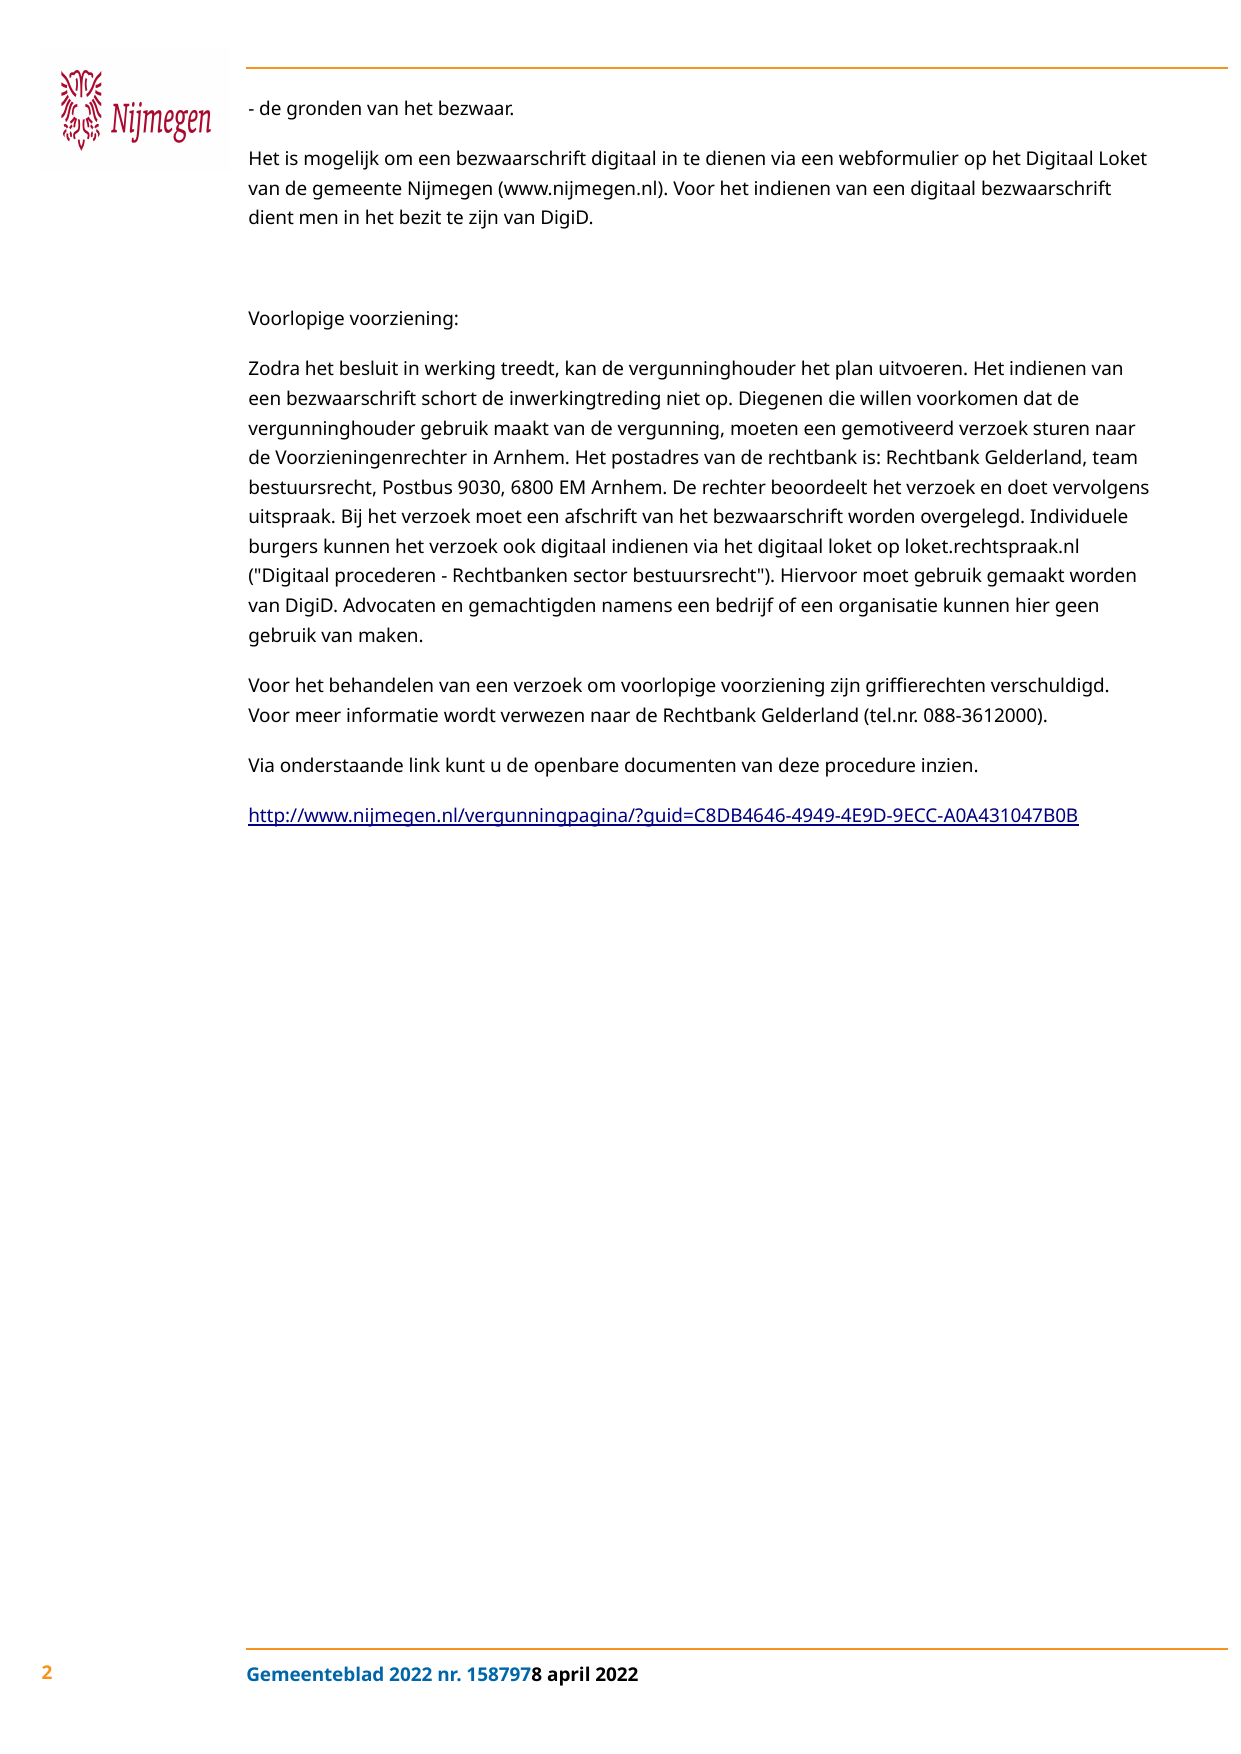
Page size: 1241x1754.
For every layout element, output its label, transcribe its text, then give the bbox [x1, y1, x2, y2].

text Zodra het besluit in werking treedt, kan de vergunninghouder het plan uitvoeren. Het indienen van een bezwaarschrift schort de inwerkingtreding niet op. Diegenen die willen voorkomen dat de vergunninghouder gebruik maakt van de vergunning, moeten een gemotiveerd verzoek sturen naar de Voorzieningenrechter in Arnhem. Het postadres van de rechtbank is: Rechtbank Gelderland, team bestuursrecht, Postbus 9030, 6800 EM Arnhem. De rechter beoordeelt het verzoek en doet vervolgens uitspraak. Bij het verzoek moet een afschrift van het bezwaarschrift worden overgelegd. Individuele burgers kunnen het verzoek ook digitaal indienen via het digitaal loket op loket.rechtspraak.nl ("Digitaal procederen - Rechtbanken sector bestuursrecht"). Hiervoor moet gebruik gemaakt worden van DigiD. Advocaten en gemachtigden namens een bedrijf of een organisatie kunnen hier geen gebruik van maken. [248, 356, 1152, 648]
text Voor het behandelen van een verzoek om voorlopige voorziening zijn griffierechten verschuldigd. Voor meer informatie wordt verwezen naar de Rechtbank Gelderland (tel.nr. 088-3612000). [248, 672, 1152, 728]
text - de gronden van het bezwaar. [248, 95, 1152, 121]
picture [41, 47, 231, 172]
text Het is mogelijk om een bezwaarschrift digitaal in te dienen via een webformulier op het Digitaal Loket van de gemeente Nijmegen (www.nijmegen.nl). Voor het indienen van een digitaal bezwaarschrift dient men in het bezit te zijn van DigiD. [248, 145, 1152, 230]
text Voorlopige voorziening: [248, 305, 1152, 331]
text Via onderstaande link kunt u de openbare documenten van deze procedure inzien. [248, 752, 1152, 778]
text http://www.nijmegen.nl/vergunningpagina/?guid=C8DB4646-4949-4E9D-9ECC-A0A431047B0B [248, 803, 1152, 828]
